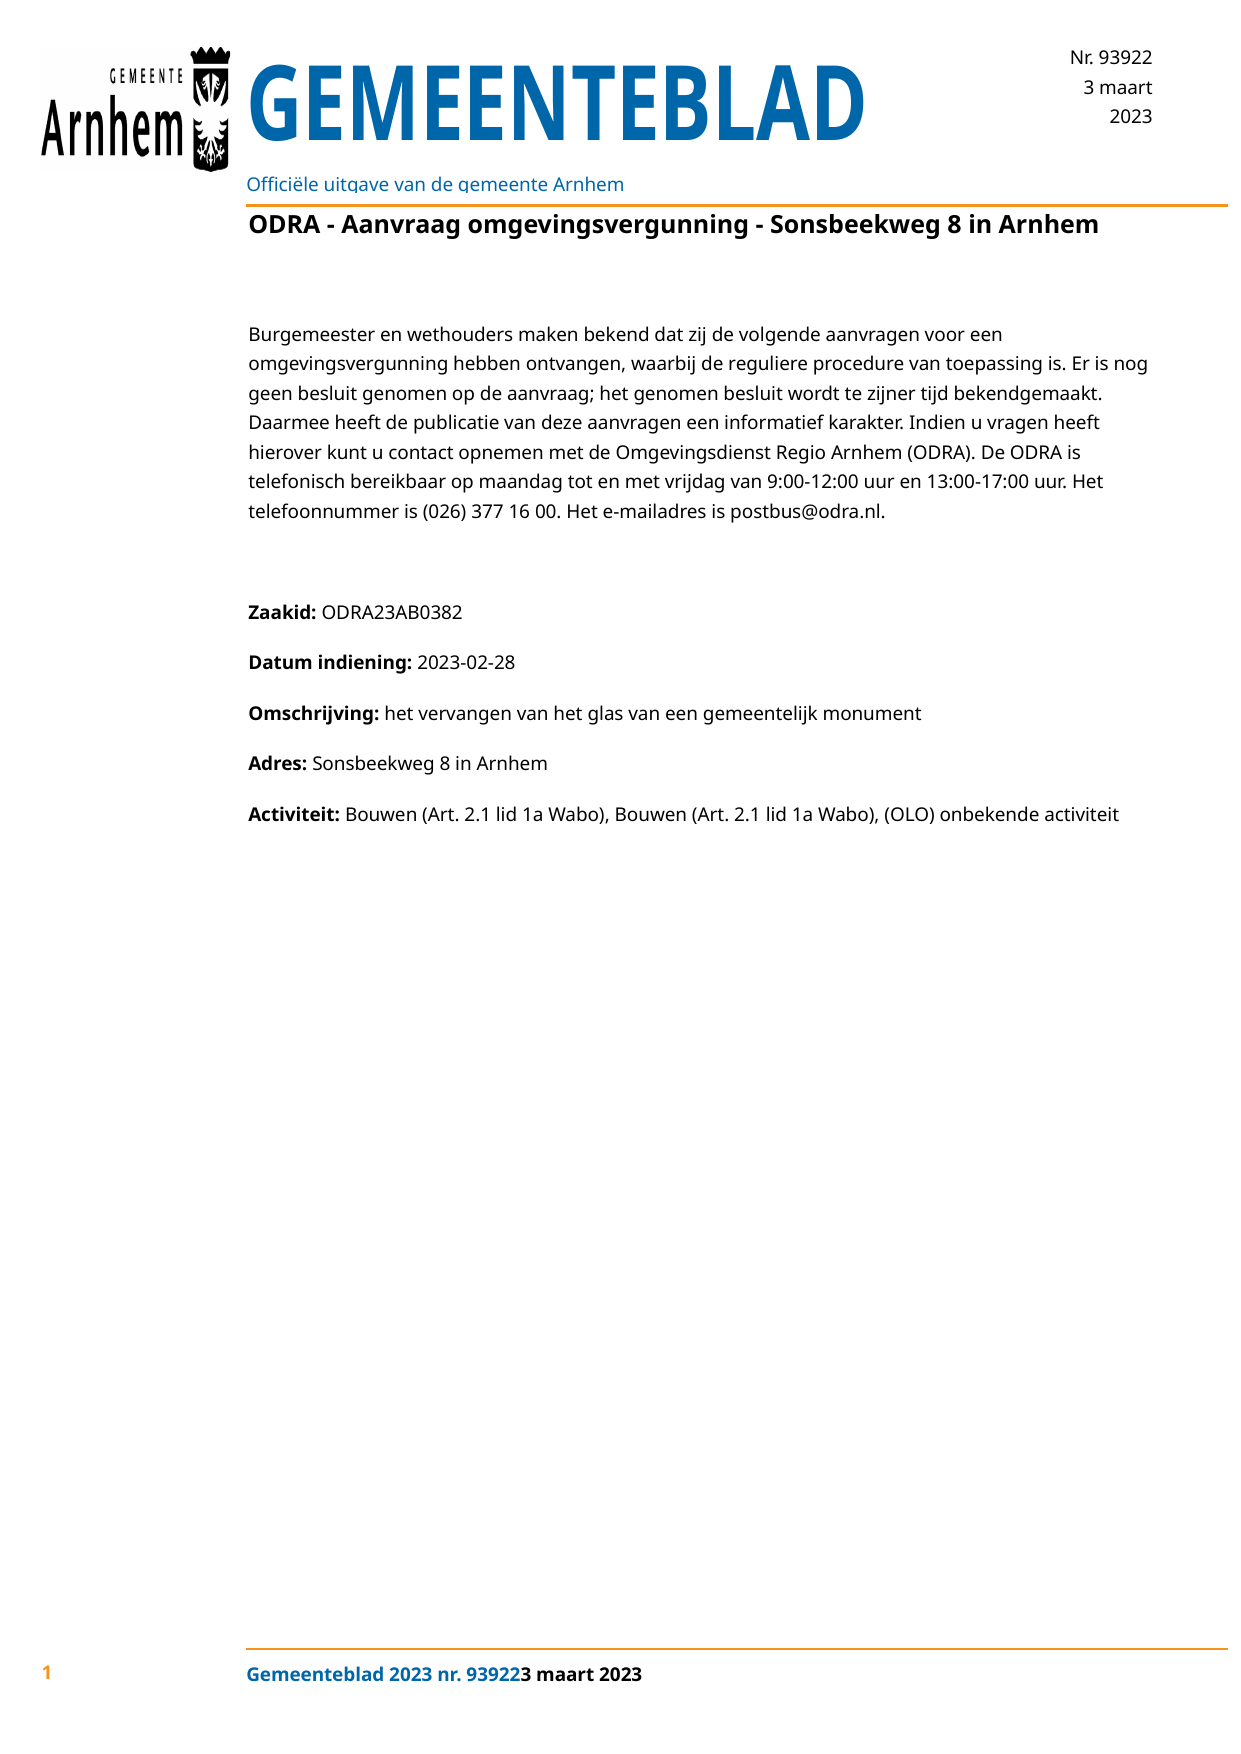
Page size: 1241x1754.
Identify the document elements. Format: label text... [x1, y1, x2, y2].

text Zaakid: ODRA23AB0382 [248, 599, 1152, 625]
text Omschrijving: het vervangen van het glas van een gemeentelijk monument [248, 700, 1152, 726]
text ODRA - Aanvraag omgevingsvergunning - Sonsbeekweg 8 in Arnhem [248, 207, 1152, 241]
text Burgemeester en wethouders maken bekend dat zij de volgende aanvragen voor een omgevingsvergunning hebben ontvangen, waarbij de reguliere procedure van toepassing is. Er is nog geen besluit genomen op de aanvraag; het genomen besluit wordt te zijner tijd bekendgemaakt. Daarmee heeft de publicatie van deze aanvragen een informatief karakter. Indien u vragen heeft hierover kunt u contact opnemen met de Omgevingsdienst Regio Arnhem (ODRA). De ODRA is telefonisch bereikbaar op maandag tot en met vrijdag van 9:00-12:00 uur en 13:00-17:00 uur. Het telefoonnummer is (026) 377 16 00. Het e-mailadres is postbus@odra.nl. [248, 321, 1152, 524]
picture [41, 47, 231, 172]
text Adres: Sonsbeekweg 8 in Arnhem [248, 750, 1152, 776]
text Activiteit: Bouwen (Art. 2.1 lid 1a Wabo), Bouwen (Art. 2.1 lid 1a Wabo), (OLO) onbekende activiteit [248, 801, 1152, 826]
text Datum indiening: 2023-02-28 [248, 649, 1152, 675]
